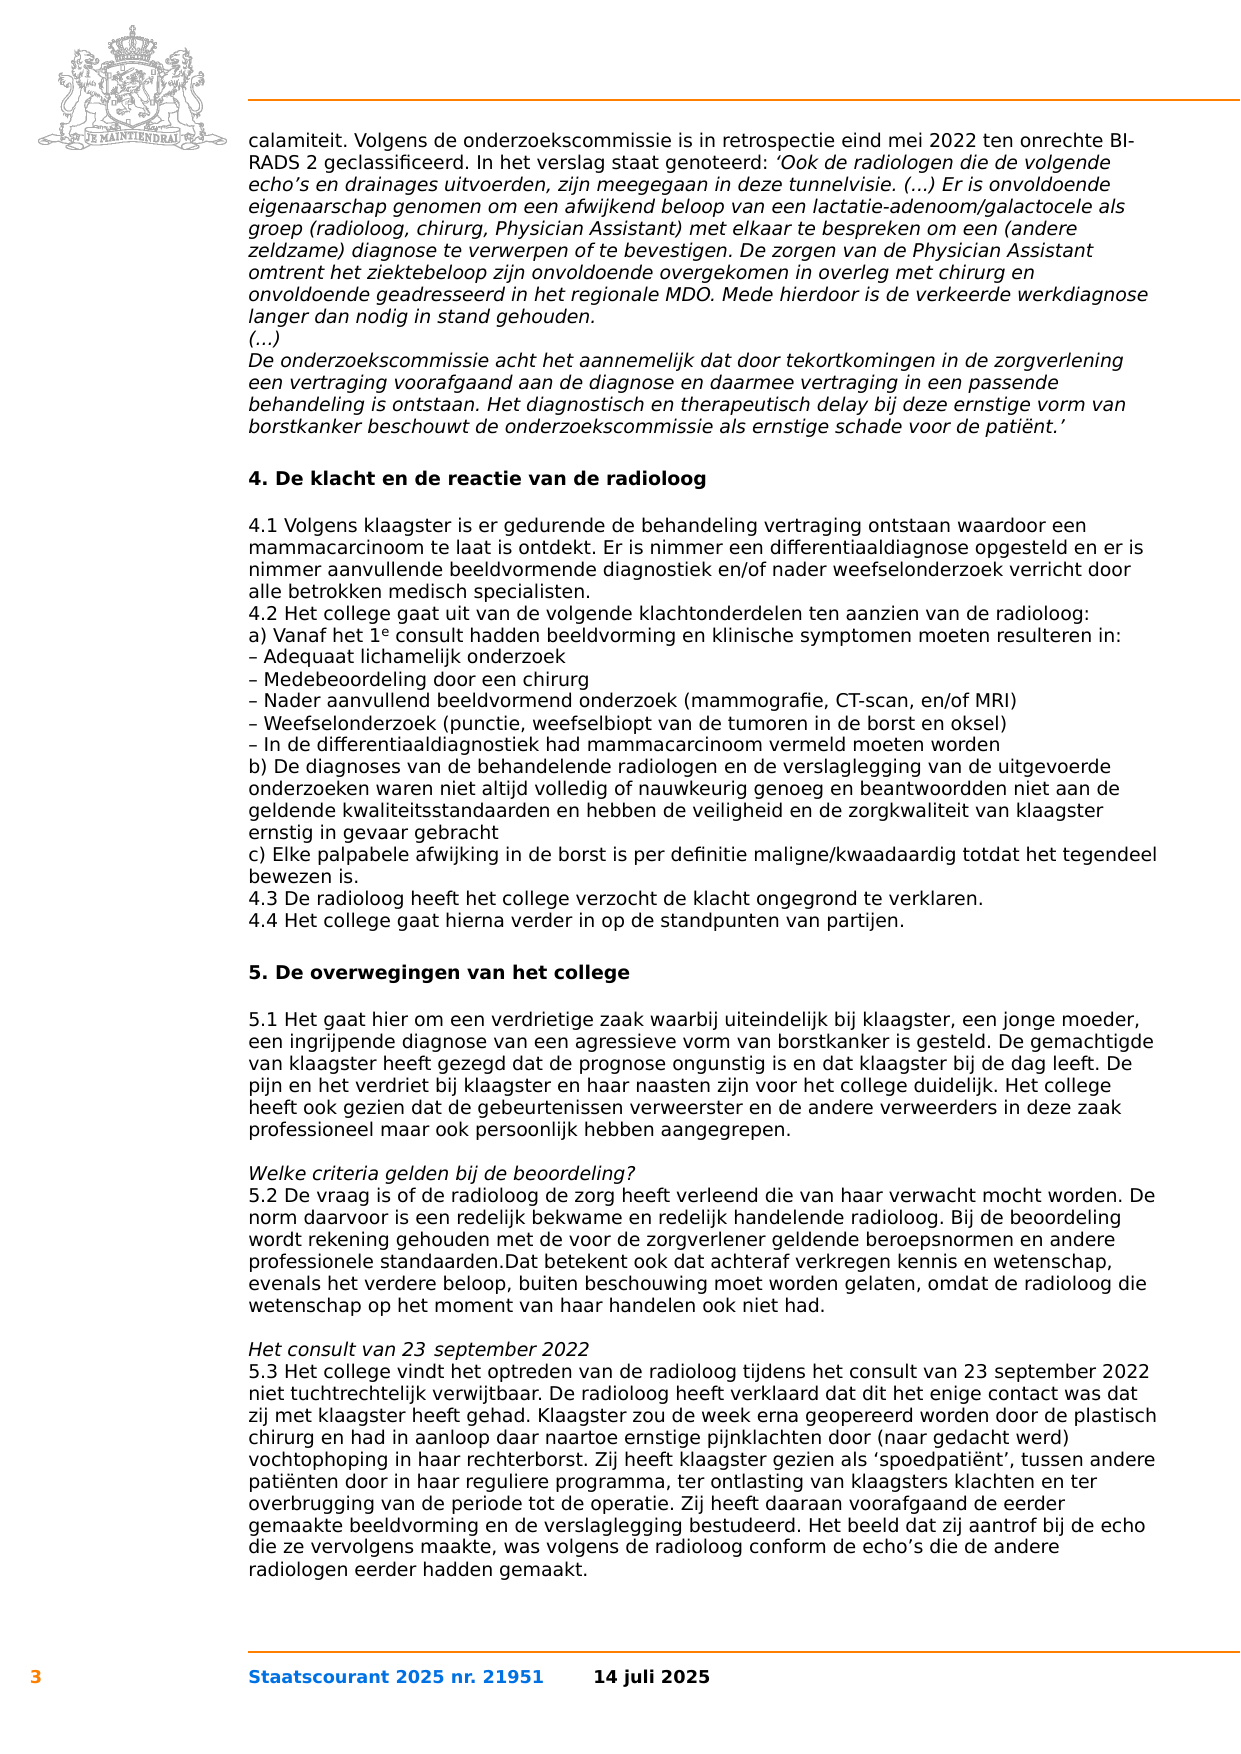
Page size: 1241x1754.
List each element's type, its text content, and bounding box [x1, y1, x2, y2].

text Het consult van 23 september 2022 [248, 1339, 1163, 1361]
text calamiteit. Volgens de onderzoekscommissie is in retrospectie eind mei 2022 ten onrechte BI-RADS 2 geclassificeerd. In het verslag staat genoteerd: ‘Ook de radiologen die de volgende echo’s en drainages uitvoerden, zijn meegegaan in deze tunnelvisie. (...) Er is onvoldoende eigenaarschap genomen om een afwijkend beloop van een lactatie-adenoom/galactocele als groep (radioloog, chirurg, Physician Assistant) met elkaar te bespreken om een (andere zeldzame) diagnose te verwerpen of te bevestigen. De zorgen van de Physician Assistant omtrent het ziektebeloop zijn onvoldoende overgekomen in overleg met chirurg en onvoldoende geadresseerd in het regionale MDO. Mede hierdoor is de verkeerde werkdiagnose langer dan nodig in stand gehouden. [248, 130, 1163, 328]
text 4.4 Het college gaat hierna verder in op de standpunten van partijen. [248, 910, 1163, 932]
subtitle 4. De klacht en de reactie van de radioloog [248, 468, 1163, 489]
text De onderzoekscommissie acht het aannemelijk dat door tekortkomingen in de zorgverlening een vertraging voorafgaand aan de diagnose en daarmee vertraging in een passende behandeling is ontstaan. Het diagnostisch en therapeutisch delay bij deze ernstige vorm van borstkanker beschouwt de onderzoekscommissie als ernstige schade voor de patiënt.’ [248, 350, 1163, 438]
picture [38, 25, 227, 150]
text – Medebeoordeling door een chirurg [248, 668, 1163, 690]
text – Nader aanvullend beeldvormend onderzoek (mammografie, CT-scan, en/of MRI) [248, 690, 1163, 712]
subtitle 5. De overwegingen van het college [248, 962, 1163, 984]
text c) Elke palpabele afwijking in de borst is per definitie maligne/kwaadaardig totdat het tegendeel bewezen is. [248, 844, 1163, 888]
text 4.1 Volgens klaagster is er gedurende de behandeling vertraging ontstaan waardoor een mammacarcinoom te laat is ontdekt. Er is nimmer een differentiaaldiagnose opgesteld en er is nimmer aanvullende beeldvormende diagnostiek en/of nader weefselonderzoek verricht door alle betrokken medisch specialisten. [248, 514, 1163, 602]
text Welke criteria gelden bij de beoordeling? [248, 1163, 1163, 1185]
text 5.1 Het gaat hier om een verdrietige zaak waarbij uiteindelijk bij klaagster, een jonge moeder, een ingrijpende diagnose van een agressieve vorm van borstkanker is gesteld. De gemachtigde van klaagster heeft gezegd dat de prognose ongunstig is en dat klaagster bij de dag leeft. De pijn en het verdriet bij klaagster en haar naasten zijn voor het college duidelijk. Het college heeft ook gezien dat de gebeurtenissen verweerster en de andere verweerders in deze zaak professioneel maar ook persoonlijk hebben aangegrepen. [248, 1009, 1163, 1141]
text – Weefselonderzoek (punctie, weefselbiopt van de tumoren in de borst en oksel) [248, 712, 1163, 734]
text a) Vanaf het 1e consult hadden beeldvorming en klinische symptomen moeten resulteren in: [248, 624, 1163, 646]
text 4.2 Het college gaat uit van de volgende klachtonderdelen ten aanzien van de radioloog: [248, 602, 1163, 624]
text – In de differentiaaldiagnostiek had mammacarcinoom vermeld moeten worden [248, 734, 1163, 756]
text – Adequaat lichamelijk onderzoek [248, 646, 1163, 668]
text (...) [248, 328, 1163, 350]
text b) De diagnoses van de behandelende radiologen en de verslaglegging van de uitgevoerde onderzoeken waren niet altijd volledig of nauwkeurig genoeg en beantwoordden niet aan de geldende kwaliteitsstandaarden en hebben de veiligheid en de zorgkwaliteit van klaagster ernstig in gevaar gebracht [248, 756, 1163, 844]
text 5.3 Het college vindt het optreden van de radioloog tijdens het consult van 23 september 2022 niet tuchtrechtelijk verwijtbaar. De radioloog heeft verklaard dat dit het enige contact was dat zij met klaagster heeft gehad. Klaagster zou de week erna geopereerd worden door de plastisch chirurg en had in aanloop daar naartoe ernstige pijnklachten door (naar gedacht werd) vochtophoping in haar rechterborst. Zij heeft klaagster gezien als ‘spoedpatiënt’, tussen andere patiënten door in haar reguliere programma, ter ontlasting van klaagsters klachten en ter overbrugging van de periode tot de operatie. Zij heeft daaraan voorafgaand de eerder gemaakte beeldvorming en de verslaglegging bestudeerd. Het beeld dat zij aantrof bij de echo die ze vervolgens maakte, was volgens de radioloog conform de echo’s die de andere radiologen eerder hadden gemaakt. [248, 1361, 1163, 1580]
text 4.3 De radioloog heeft het college verzocht de klacht ongegrond te verklaren. [248, 888, 1163, 910]
text 5.2 De vraag is of de radioloog de zorg heeft verleend die van haar verwacht mocht worden. De norm daarvoor is een redelijk bekwame en redelijk handelende radioloog. Bij de beoordeling wordt rekening gehouden met de voor de zorgverlener geldende beroepsnormen en andere professionele standaarden.Dat betekent ook dat achteraf verkregen kennis en wetenschap, evenals het verdere beloop, buiten beschouwing moet worden gelaten, omdat de radioloog die wetenschap op het moment van haar handelen ook niet had. [248, 1185, 1163, 1317]
